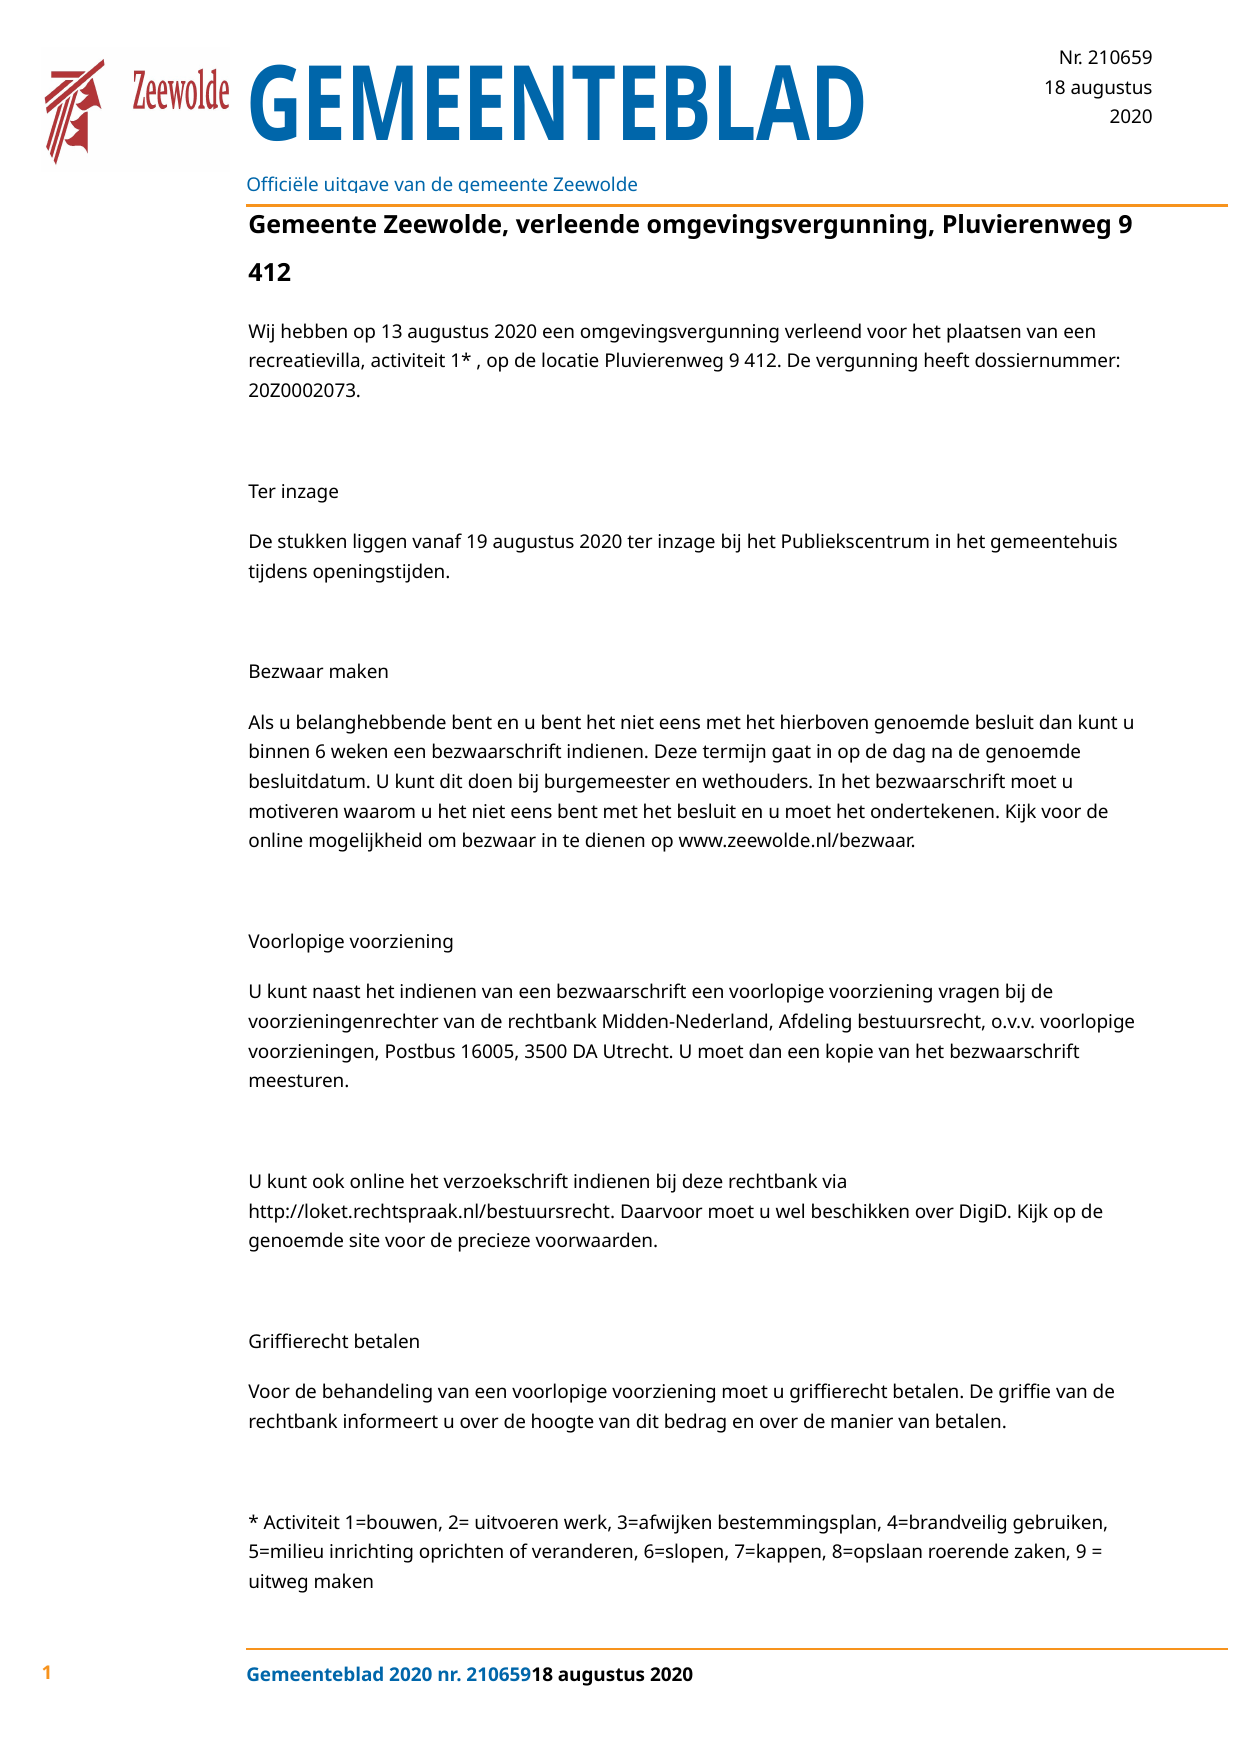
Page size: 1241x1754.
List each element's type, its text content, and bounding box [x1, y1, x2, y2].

text U kunt naast het indienen van een bezwaarschrift een voorlopige voorziening vragen bij de voorzieningenrechter van de rechtbank Midden-Nederland, Afdeling bestuursrecht, o.v.v. voorlopige voorzieningen, Postbus 16005, 3500 DA Utrecht. U moet dan een kopie van het bezwaarschrift meesturen. [248, 979, 1152, 1093]
text Gemeente Zeewolde, verleende omgevingsvergunning, Pluvierenweg 9 412 [248, 207, 1152, 288]
text Voor de behandeling van een voorlopige voorziening moet u griffierecht betalen. De griffie van de rechtbank informeert u over de hoogte van dit bedrag en over de manier van betalen. [248, 1379, 1152, 1434]
text U kunt ook online het verzoekschrift indienen bij deze rechtbank via http://loket.rechtspraak.nl/bestuursrecht. Daarvoor moet u wel beschikken over DigiD. Kijk op de genoemde site voor de precieze voorwaarden. [248, 1168, 1152, 1253]
text Ter inzage [248, 478, 1152, 504]
text De stukken liggen vanaf 19 augustus 2020 ter inzage bij het Publiekscentrum in het gemeentehuis tijdens openingstijden. [248, 528, 1152, 584]
text * Activiteit 1=bouwen, 2= uitvoeren werk, 3=afwijken bestemmingsplan, 4=brandveilig gebruiken, 5=milieu inrichting oprichten of veranderen, 6=slopen, 7=kappen, 8=opslaan roerende zaken, 9 = uitweg maken [248, 1509, 1152, 1594]
text Griffierecht betalen [248, 1328, 1152, 1354]
text Als u belanghebbende bent en u bent het niet eens met het hierboven genoemde besluit dan kunt u binnen 6 weken een bezwaarschrift indienen. Deze termijn gaat in op de dag na de genoemde besluitdatum. U kunt dit doen bij burgemeester en wethouders. In het bezwaarschrift moet u motiveren waarom u het niet eens bent met het besluit en u moet het ondertekenen. Kijk voor de online mogelijkheid om bezwaar in te dienen op www.zeewolde.nl/bezwaar. [248, 709, 1152, 853]
text Bezwaar maken [248, 659, 1152, 684]
text Wij hebben op 13 augustus 2020 een omgevingsvergunning verleend voor het plaatsen van een recreatievilla, activiteit 1* , op de locatie Pluvierenweg 9 412. De vergunning heeft dossiernummer: 20Z0002073. [248, 318, 1152, 403]
text Voorlopige voorziening [248, 928, 1152, 954]
picture [41, 47, 231, 172]
